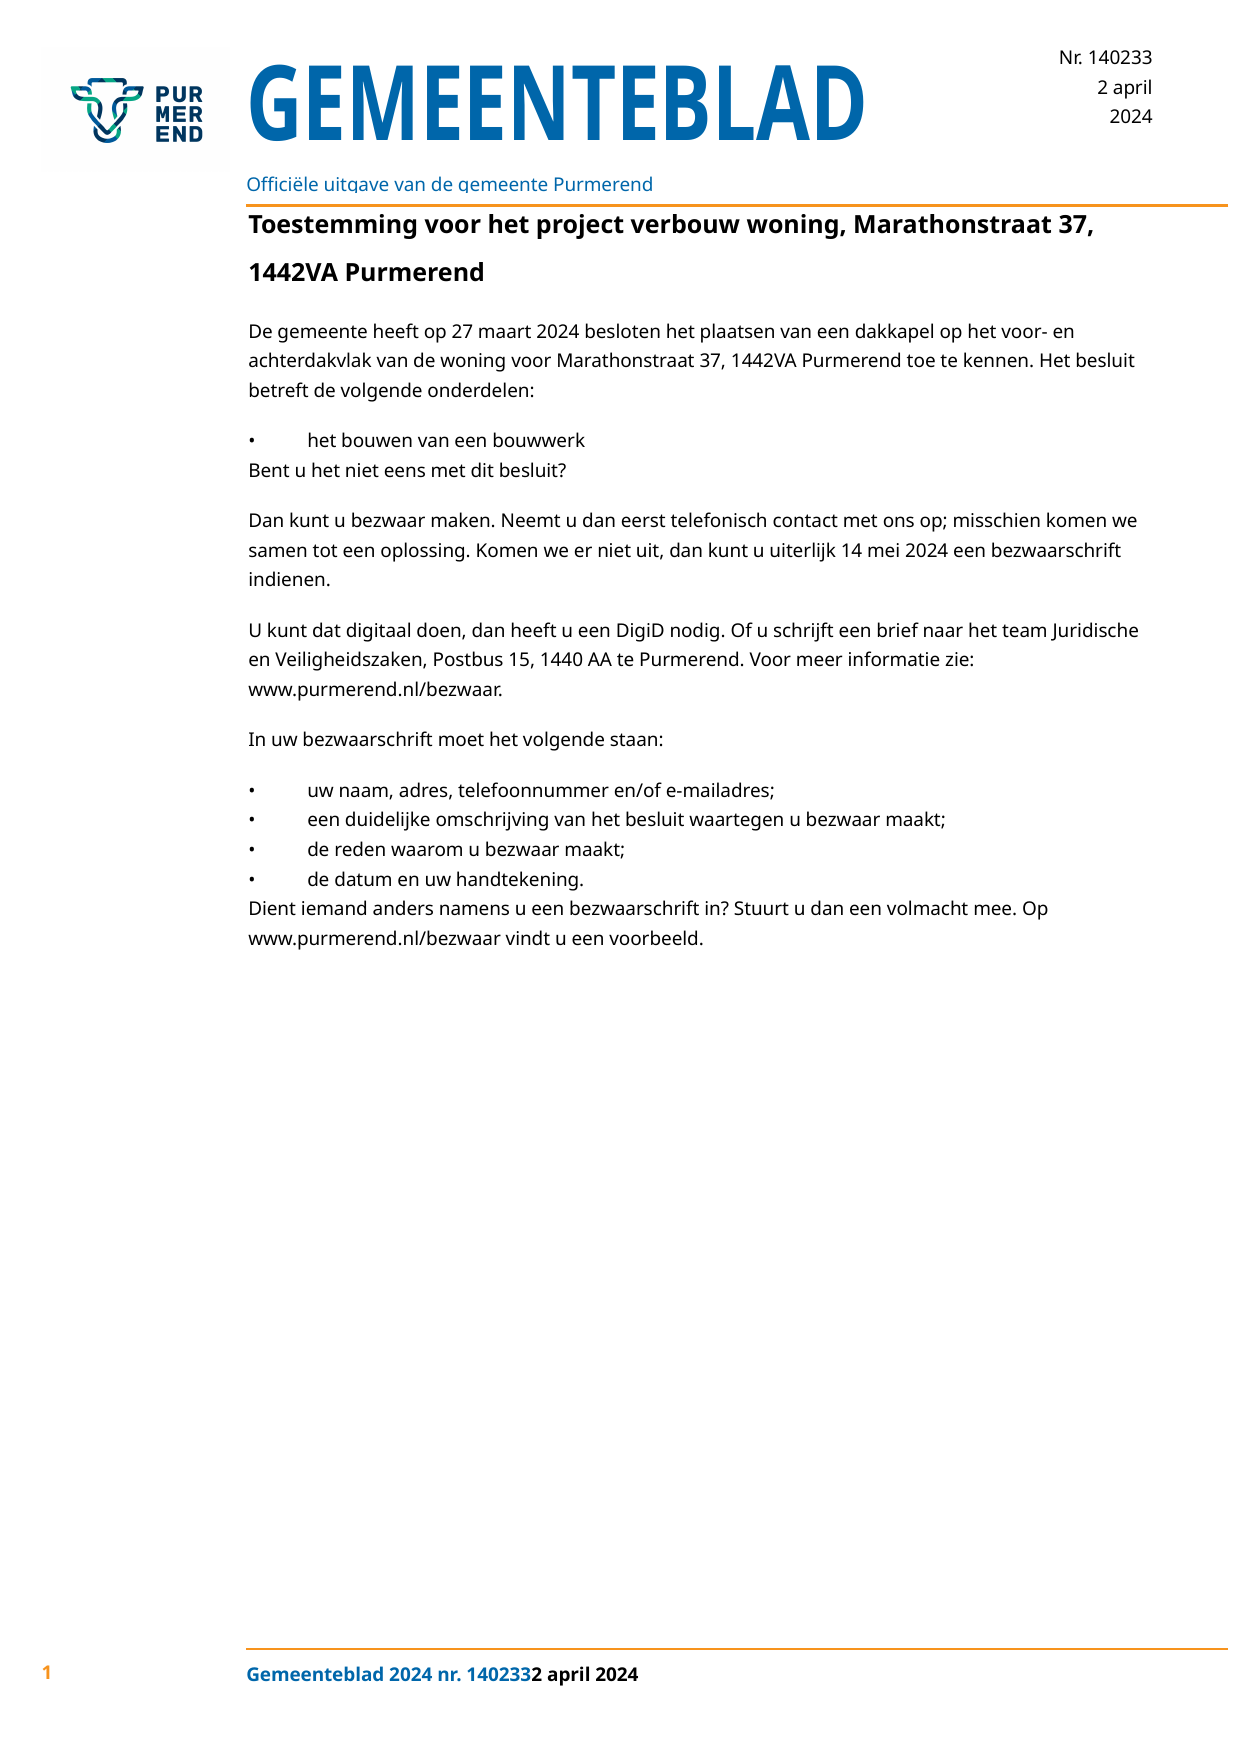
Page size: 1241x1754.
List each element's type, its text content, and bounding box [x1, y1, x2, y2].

text Bent u het niet eens met dit besluit? [248, 457, 1152, 483]
list uw naam, adres, telefoonnummer en/of e-mailadres; [248, 777, 1152, 803]
list een duidelijke omschrijving van het besluit waartegen u bezwaar maakt; [248, 807, 1152, 832]
text Dient iemand anders namens u een bezwaarschrift in? Stuurt u dan een volmacht mee. Op www.purmerend.nl/bezwaar vindt u een voorbeeld. [248, 895, 1152, 951]
list het bouwen van een bouwwerk [248, 427, 1152, 453]
picture [41, 47, 231, 172]
text De gemeente heeft op 27 maart 2024 besloten het plaatsen van een dakkapel op het voor- en achterdakvlak van de woning voor Marathonstraat 37, 1442VA Purmerend toe te kennen. Het besluit betreft de volgende onderdelen: [248, 318, 1152, 403]
text U kunt dat digitaal doen, dan heeft u een DigiD nodig. Of u schrijft een brief naar het team Juridische en Veiligheidszaken, Postbus 15, 1440 AA te Purmerend. Voor meer informatie zie: www.purmerend.nl/bezwaar. [248, 617, 1152, 702]
list de datum en uw handtekening. [248, 866, 1152, 892]
text Toestemming voor het project verbouw woning, Marathonstraat 37, 1442VA Purmerend [248, 207, 1152, 288]
text Dan kunt u bezwaar maken. Neemt u dan eerst telefonisch contact met ons op; misschien komen we samen tot een oplossing. Komen we er niet uit, dan kunt u uiterlijk 14 mei 2024 een bezwaarschrift indienen. [248, 507, 1152, 592]
text In uw bezwaarschrift moet het volgende staan: [248, 727, 1152, 752]
list de reden waarom u bezwaar maakt; [248, 836, 1152, 862]
